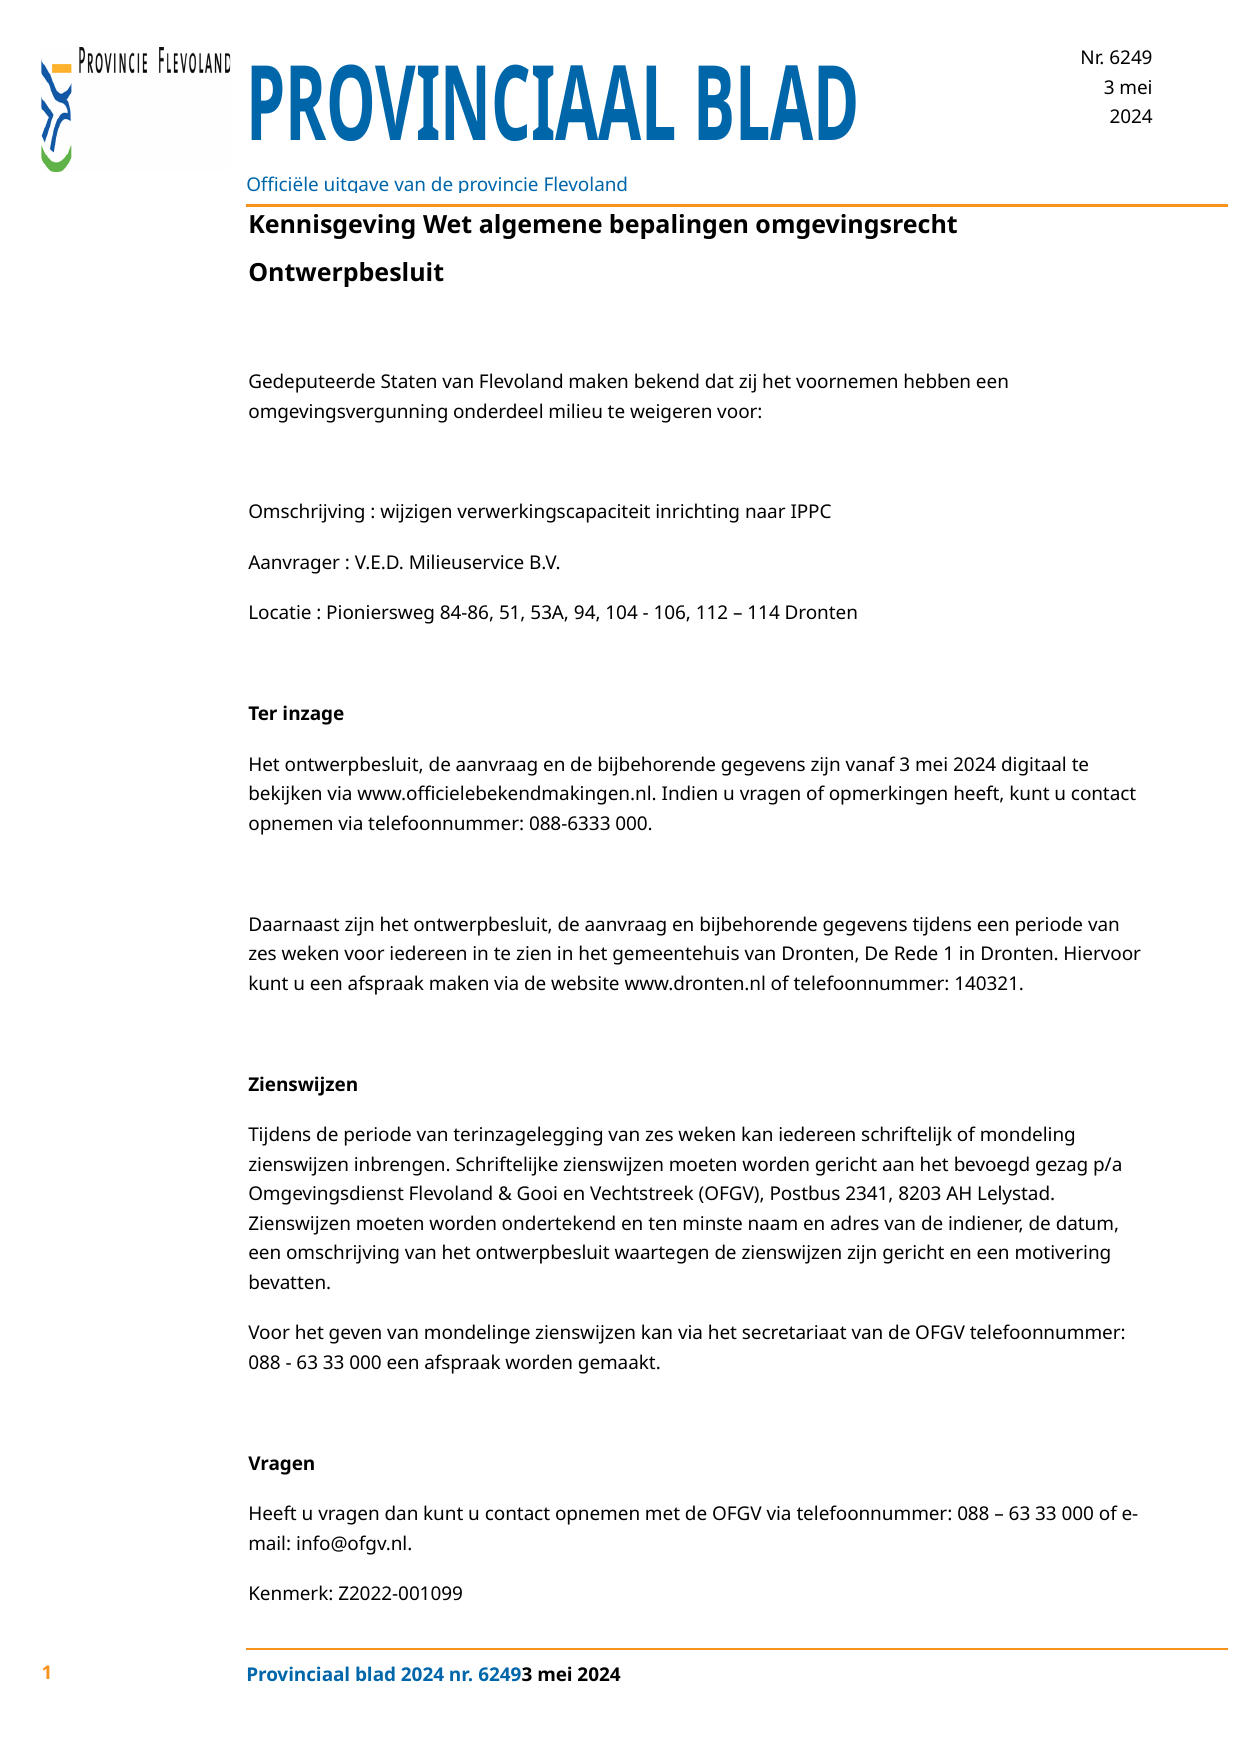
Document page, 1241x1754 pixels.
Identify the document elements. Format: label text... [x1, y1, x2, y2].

text Heeft u vragen dan kunt u contact opnemen met de OFGV via telefoonnummer: 088 – 63 33 000 of e-mail: info@ofgv.nl. [248, 1500, 1152, 1556]
text Daarnaast zijn het ontwerpbesluit, de aanvraag en bijbehorende gegevens tijdens een periode van zes weken voor iedereen in te zien in het gemeentehuis van Dronten, De Rede 1 in Dronten. Hiervoor kunt u een afspraak maken via de website www.dronten.nl of telefoonnummer: 140321. [248, 911, 1152, 996]
text Tijdens de periode van terinzagelegging van zes weken kan iedereen schriftelijk of mondeling zienswijzen inbrengen. Schriftelijke zienswijzen moeten worden gericht aan het bevoegd gezag p/a Omgevingsdienst Flevoland & Gooi en Vechtstreek (OFGV), Postbus 2341, 8203 AH Lelystad. Zienswijzen moeten worden ondertekend en ten minste naam en adres van de indiener, de datum, een omschrijving van het ontwerpbesluit waartegen de zienswijzen zijn gericht en een motivering bevatten. [248, 1121, 1152, 1295]
text Ter inzage [248, 700, 1152, 726]
text Kennisgeving Wet algemene bepalingen omgevingsrecht Ontwerpbesluit [248, 207, 1152, 288]
picture [41, 47, 231, 172]
text Het ontwerpbesluit, de aanvraag en de bijbehorende gegevens zijn vanaf 3 mei 2024 digitaal te bekijken via www.officielebekendmakingen.nl. Indien u vragen of opmerkingen heeft, kunt u contact opnemen via telefoonnummer: 088-6333 000. [248, 751, 1152, 836]
text Gedeputeerde Staten van Flevoland maken bekend dat zij het voornemen hebben een omgevingsvergunning onderdeel milieu te weigeren voor: [248, 368, 1152, 424]
text Zienswijzen [248, 1071, 1152, 1097]
text Aanvrager : V.E.D. Milieuservice B.V. [248, 549, 1152, 575]
text Locatie : Pioniersweg 84-86, 51, 53A, 94, 104 - 106, 112 – 114 Dronten [248, 599, 1152, 625]
text Vragen [248, 1450, 1152, 1476]
text Kenmerk: Z2022-001099 [248, 1580, 1152, 1606]
text Omschrijving : wijzigen verwerkingscapaciteit inrichting naar IPPC [248, 499, 1152, 524]
text Voor het geven van mondelinge zienswijzen kan via het secretariaat van de OFGV telefoonnummer: 088 - 63 33 000 een afspraak worden gemaakt. [248, 1319, 1152, 1375]
